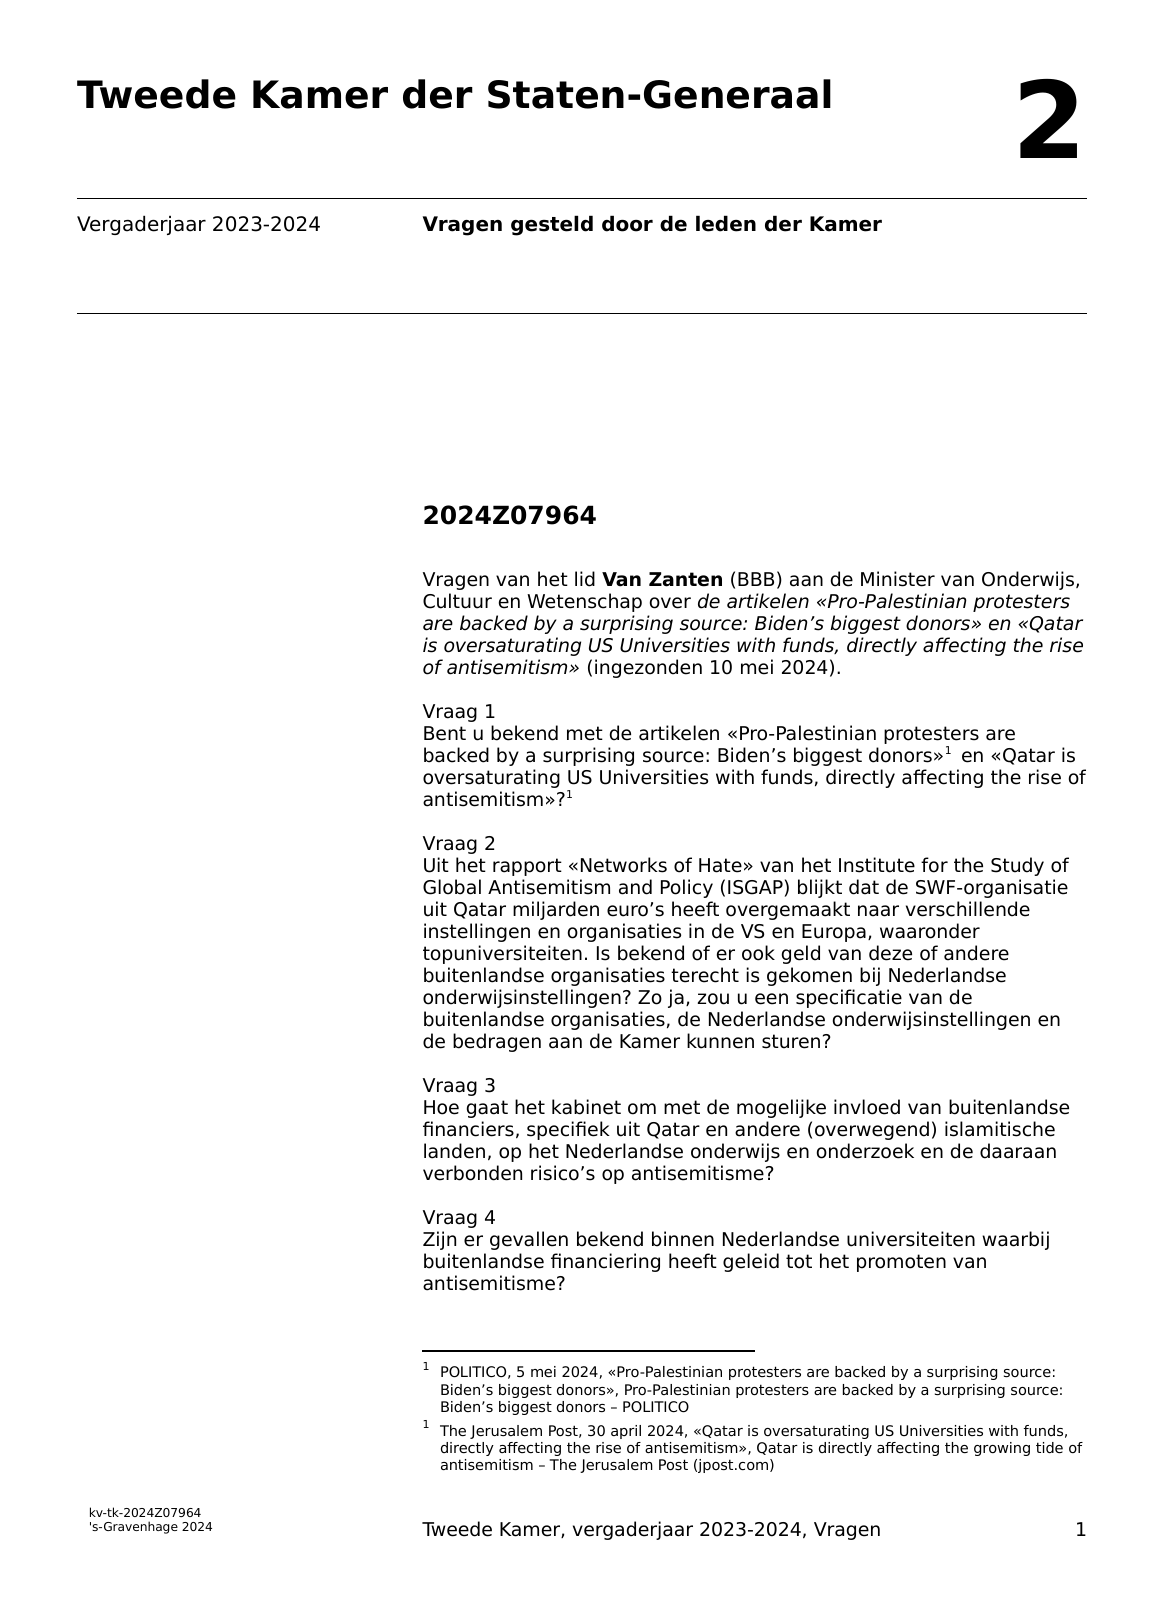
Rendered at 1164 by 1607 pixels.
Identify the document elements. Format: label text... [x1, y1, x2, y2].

text The Jerusalem Post, 30 april 2024, «Qatar is oversaturating US Universities with funds, directly affecting the rise of antisemitism», Qatar is directly affecting the growing tide of antisemitism – The Jerusalem Post (jpost.com) [422, 1418, 1087, 1474]
text Hoe gaat het kabinet om met de mogelijke invloed van buitenlandse financiers, specifiek uit Qatar en andere (overwegend) islamitische landen, op het Nederlandse onderwijs en onderzoek en de daaraan verbonden risico’s op antisemitisme? [422, 1097, 1087, 1185]
table_header Tweede Kamer der Staten-Generaal [77, 59, 886, 198]
table_header 2 [886, 59, 1087, 198]
table_cell Vergaderjaar 2023-2024 [77, 199, 422, 313]
text Bent u bekend met de artikelen «Pro-Palestinian protesters are backed by a surprising source: Biden’s biggest donors» en «Qatar is oversaturating US Universities with funds, directly affecting the rise of antisemitism»? [422, 723, 1087, 811]
text Vraag 1 [422, 701, 1087, 723]
text kv-tk-2024Z07964 [88, 1506, 323, 1520]
text POLITICO, 5 mei 2024, «Pro-Palestinian protesters are backed by a surprising source: Biden’s biggest donors», Pro-Palestinian protesters are backed by a surprising source: Biden’s biggest donors – POLITICO [422, 1360, 1087, 1416]
text Vragen van het lid Van Zanten (BBB) aan de Minister van Onderwijs, Cultuur en Wetenschap over de artikelen «Pro-Palestinian protesters are backed by a surprising source: Biden’s biggest donors» en «Qatar is oversaturating US Universities with funds, directly affecting the rise of antisemitism» (ingezonden 10 mei 2024). [422, 569, 1087, 679]
text Vraag 2 [422, 833, 1087, 855]
text Vraag 3 [422, 1075, 1087, 1097]
text Vraag 4 [422, 1207, 1087, 1229]
table_cell Vragen gesteld door de leden der Kamer [422, 199, 1087, 313]
text Zijn er gevallen bekend binnen Nederlandse universiteiten waarbij buitenlandse financiering heeft geleid tot het promoten van antisemitisme? [422, 1229, 1087, 1295]
text Uit het rapport «Networks of Hate» van het Institute for the Study of Global Antisemitism and Policy (ISGAP) blijkt dat de SWF-organisatie uit Qatar miljarden euro’s heeft overgemaakt naar verschillende instellingen en organisaties in de VS en Europa, waaronder topuniversiteiten. Is bekend of er ook geld van deze of andere buitenlandse organisaties terecht is gekomen bij Nederlandse onderwijsinstellingen? Zo ja, zou u een specificatie van de buitenlandse organisaties, de Nederlandse onderwijsinstellingen en de bedragen aan de Kamer kunnen sturen? [422, 855, 1087, 1053]
text 2024Z07964 [422, 501, 1087, 531]
text 's-Gravenhage 2024 [88, 1520, 323, 1534]
